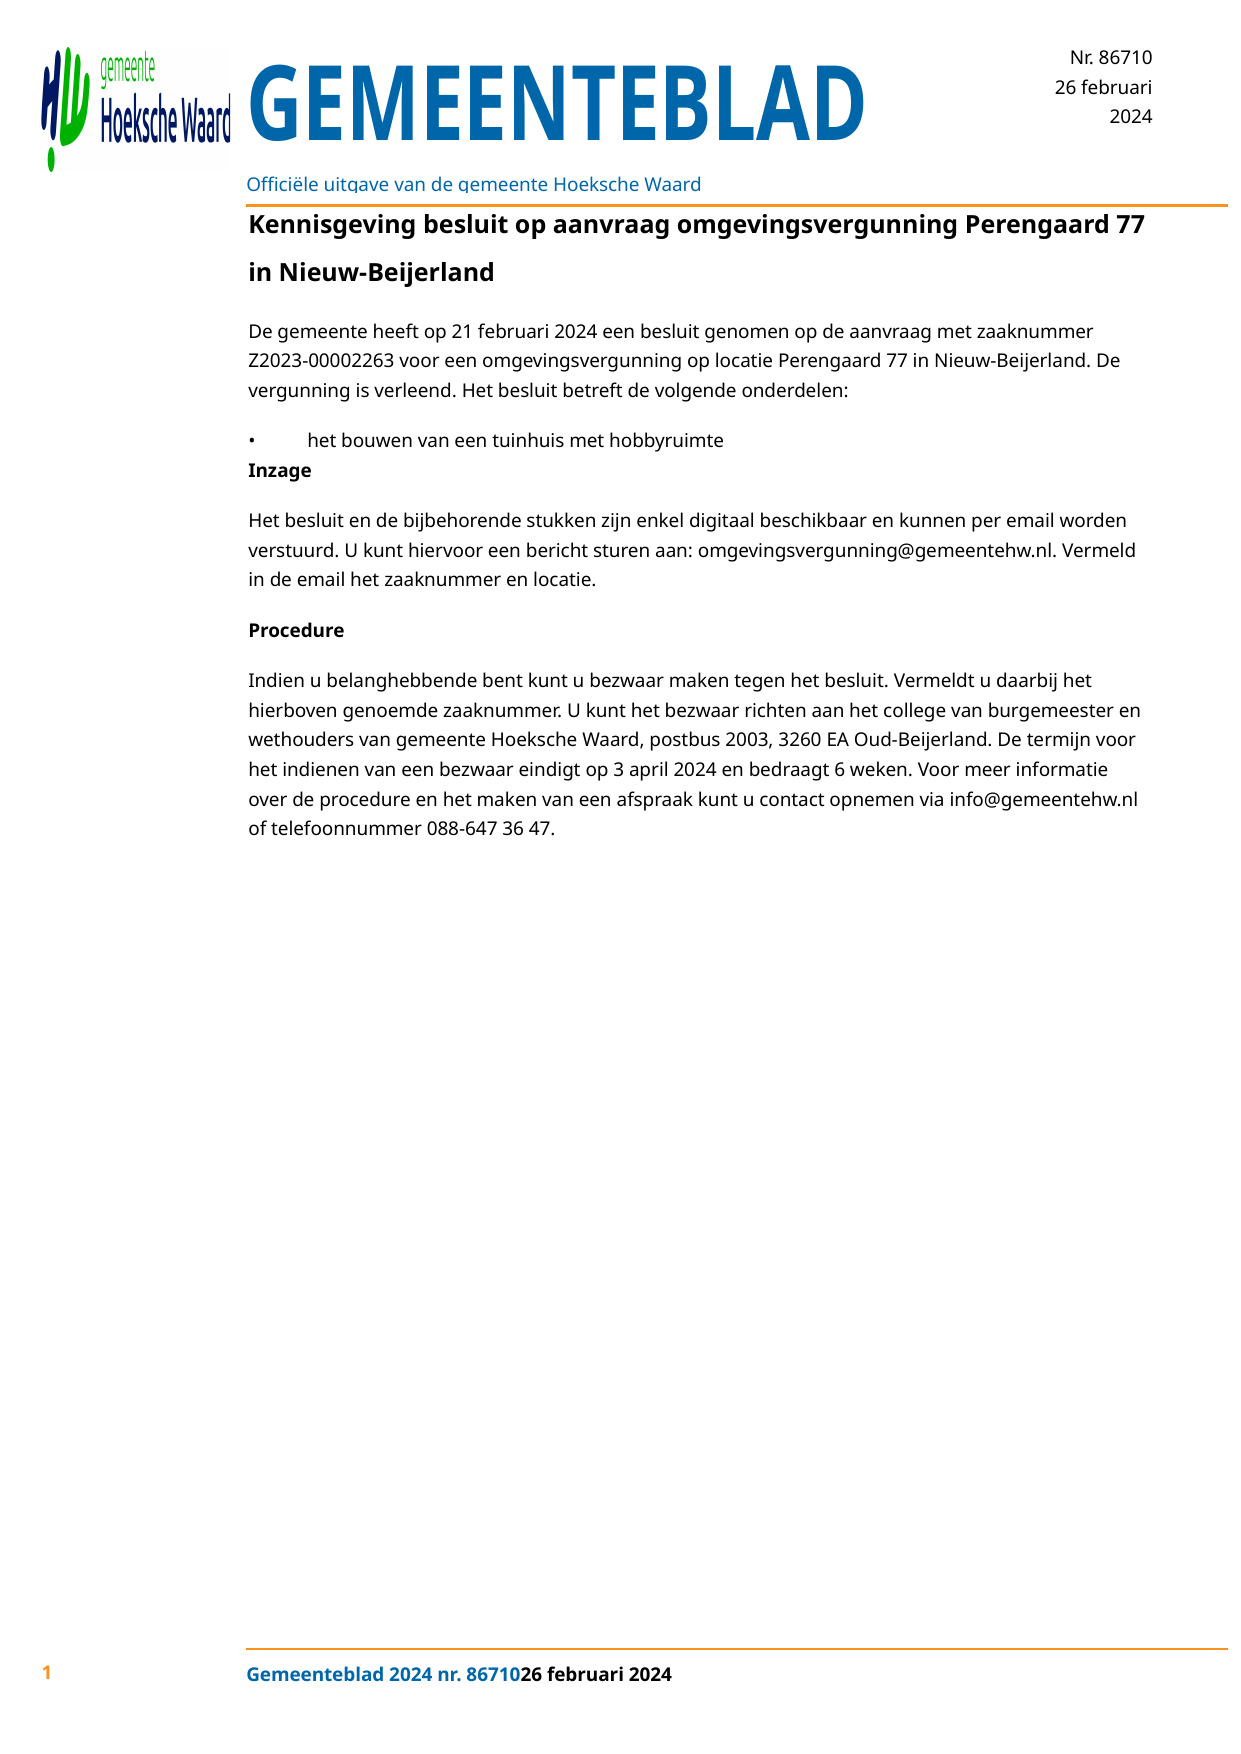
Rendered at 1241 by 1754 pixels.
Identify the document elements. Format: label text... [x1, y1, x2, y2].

text Het besluit en de bijbehorende stukken zijn enkel digitaal beschikbaar en kunnen per email worden verstuurd. U kunt hiervoor een bericht sturen aan: omgevingsvergunning@gemeentehw.nl. Vermeld in de email het zaaknummer en locatie. [248, 507, 1152, 592]
text De gemeente heeft op 21 februari 2024 een besluit genomen op de aanvraag met zaaknummer Z2023-00002263 voor een omgevingsvergunning op locatie Perengaard 77 in Nieuw-Beijerland. De vergunning is verleend. Het besluit betreft de volgende onderdelen: [248, 318, 1152, 403]
list het bouwen van een tuinhuis met hobbyruimte [248, 427, 1152, 453]
text Procedure [248, 617, 1152, 643]
text Inzage [248, 457, 1152, 483]
picture [41, 47, 231, 172]
text Kennisgeving besluit op aanvraag omgevingsvergunning Perengaard 77 in Nieuw-Beijerland [248, 207, 1152, 288]
text Indien u belanghebbende bent kunt u bezwaar maken tegen het besluit. Vermeldt u daarbij het hierboven genoemde zaaknummer. U kunt het bezwaar richten aan het college van burgemeester en wethouders van gemeente Hoeksche Waard, postbus 2003, 3260 EA Oud-Beijerland. De termijn voor het indienen van een bezwaar eindigt op 3 april 2024 en bedraagt 6 weken. Voor meer informatie over de procedure en het maken van een afspraak kunt u contact opnemen via info@gemeentehw.nl of telefoonnummer 088-647 36 47. [248, 667, 1152, 841]
